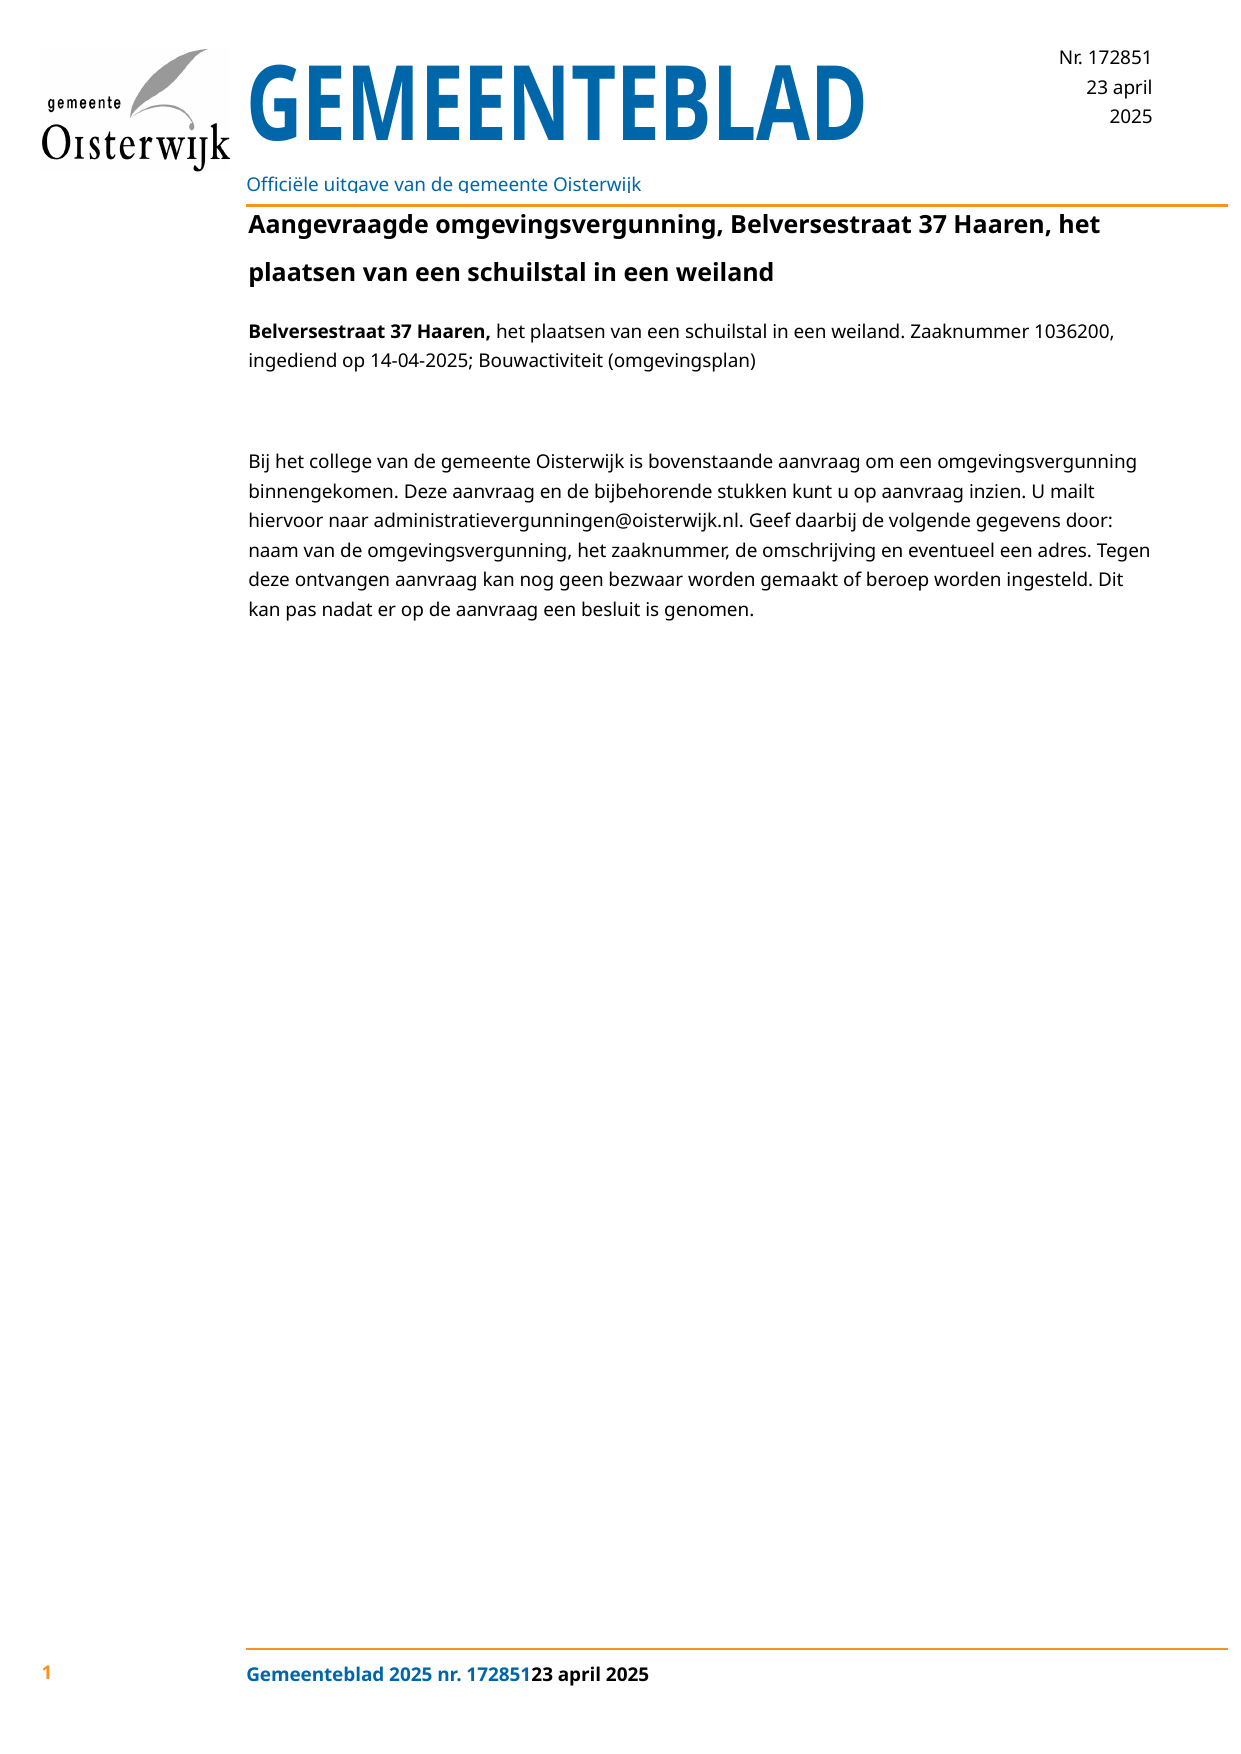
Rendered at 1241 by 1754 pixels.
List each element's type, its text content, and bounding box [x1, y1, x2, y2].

picture [41, 47, 231, 172]
text Aangevraagde omgevingsvergunning, Belversestraat 37 Haaren, het plaatsen van een schuilstal in een weiland [248, 207, 1152, 288]
text Belversestraat 37 Haaren, het plaatsen van een schuilstal in een weiland. Zaaknummer 1036200, ingediend op 14-04-2025; Bouwactiviteit (omgevingsplan) [248, 318, 1152, 373]
text Bij het college van de gemeente Oisterwijk is bovenstaande aanvraag om een omgevingsvergunning binnengekomen. Deze aanvraag en de bijbehorende stukken kunt u op aanvraag inzien. U mailt hiervoor naar administratievergunningen@oisterwijk.nl. Geef daarbij de volgende gegevens door: naam van de omgevingsvergunning, het zaaknummer, de omschrijving en eventueel een adres. Tegen deze ontvangen aanvraag kan nog geen bezwaar worden gemaakt of beroep worden ingesteld. Dit kan pas nadat er op de aanvraag een besluit is genomen. [248, 448, 1152, 622]
